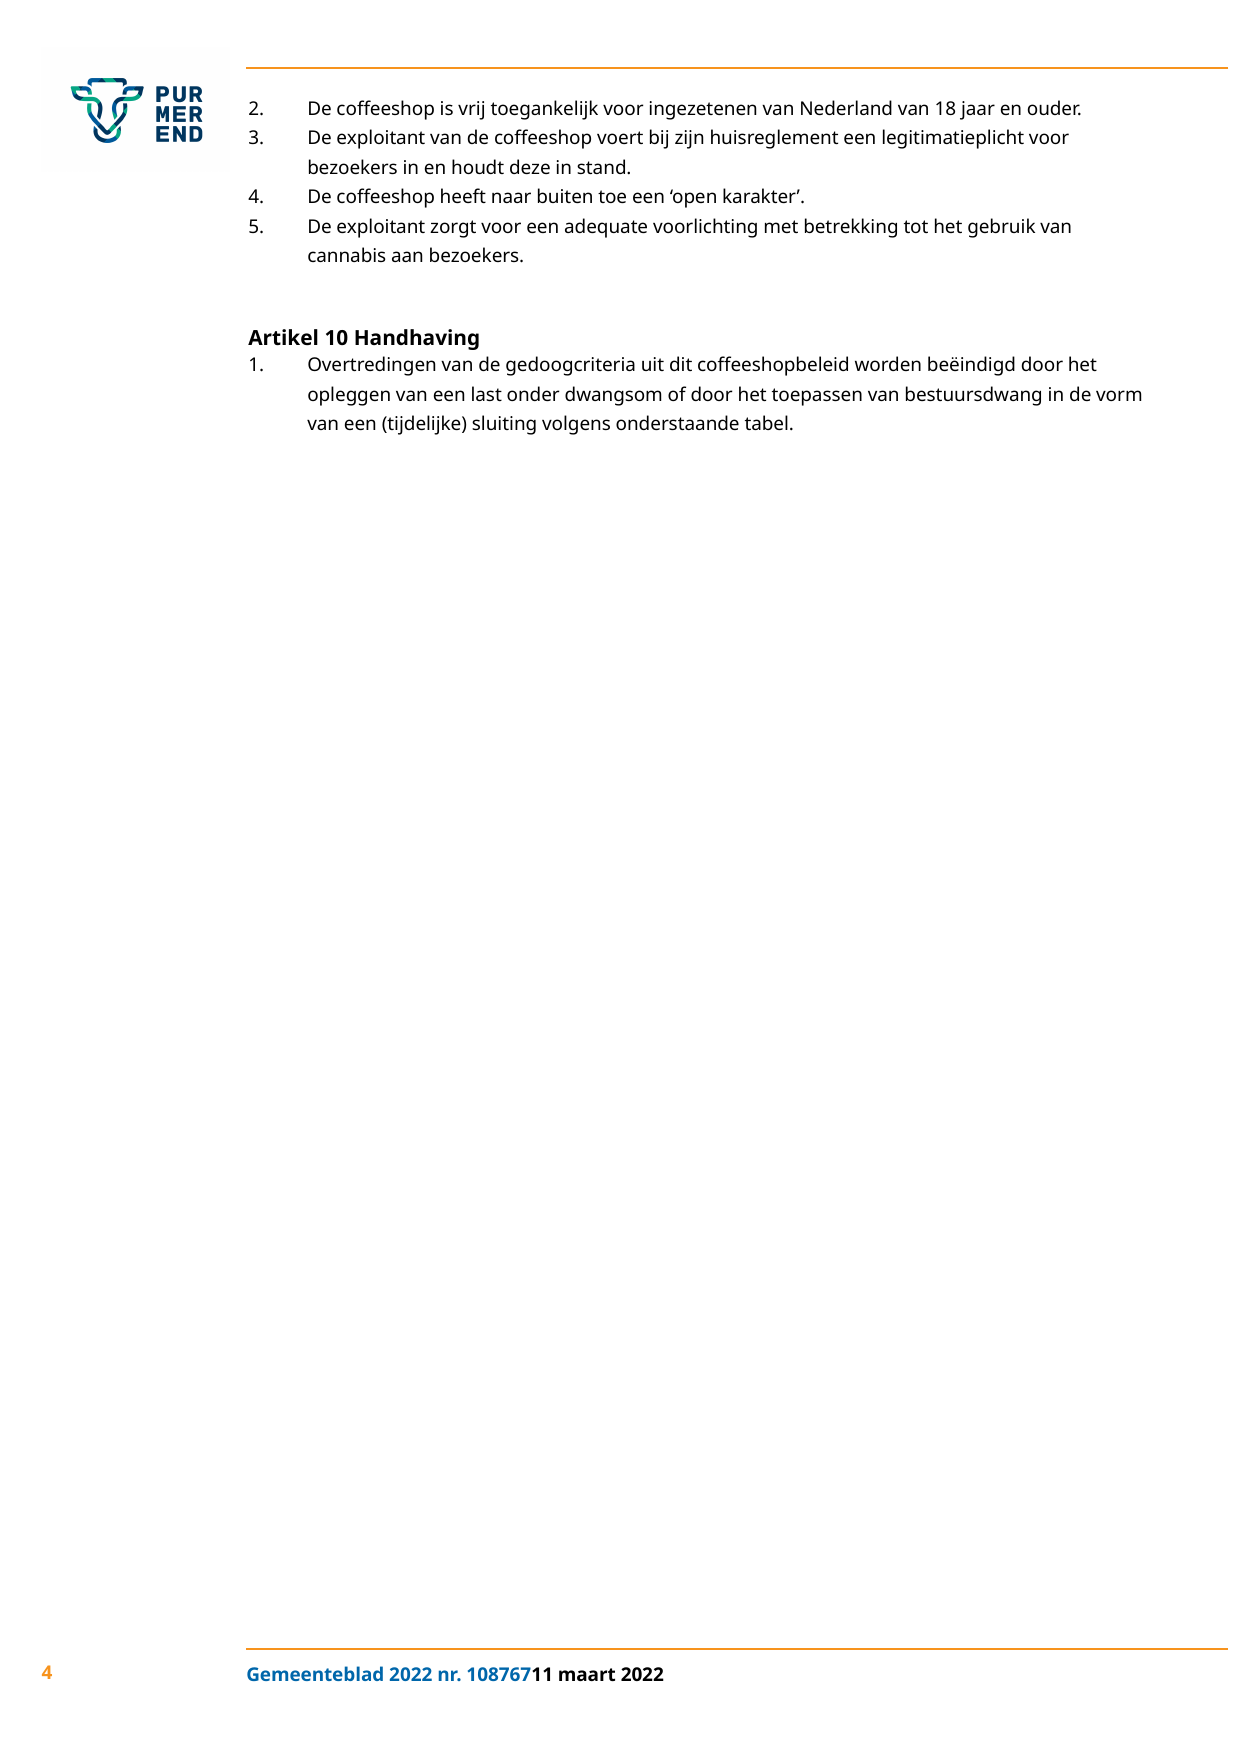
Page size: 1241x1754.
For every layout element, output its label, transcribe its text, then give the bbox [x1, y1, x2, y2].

list De coffeeshop is vrij toegankelijk voor ingezetenen van Nederland van 18 jaar en ouder. [248, 95, 1152, 121]
text Artikel 10 Handhaving [248, 323, 1152, 351]
list De exploitant van de coffeeshop voert bij zijn huisreglement een legitimatieplicht voor bezoekers in en houdt deze in stand. [248, 124, 1152, 180]
list De exploitant zorgt voor een adequate voorlichting met betrekking tot het gebruik van cannabis aan bezoekers. [248, 213, 1152, 268]
picture [41, 47, 231, 172]
list Overtredingen van de gedoogcriteria uit dit coffeeshopbeleid worden beëindigd door het opleggen van een last onder dwangsom of door het toepassen van bestuursdwang in de vorm van een (tijdelijke) sluiting volgens onderstaande tabel. [248, 351, 1152, 436]
list De coffeeshop heeft naar buiten toe een ‘open karakter’. [248, 183, 1152, 209]
